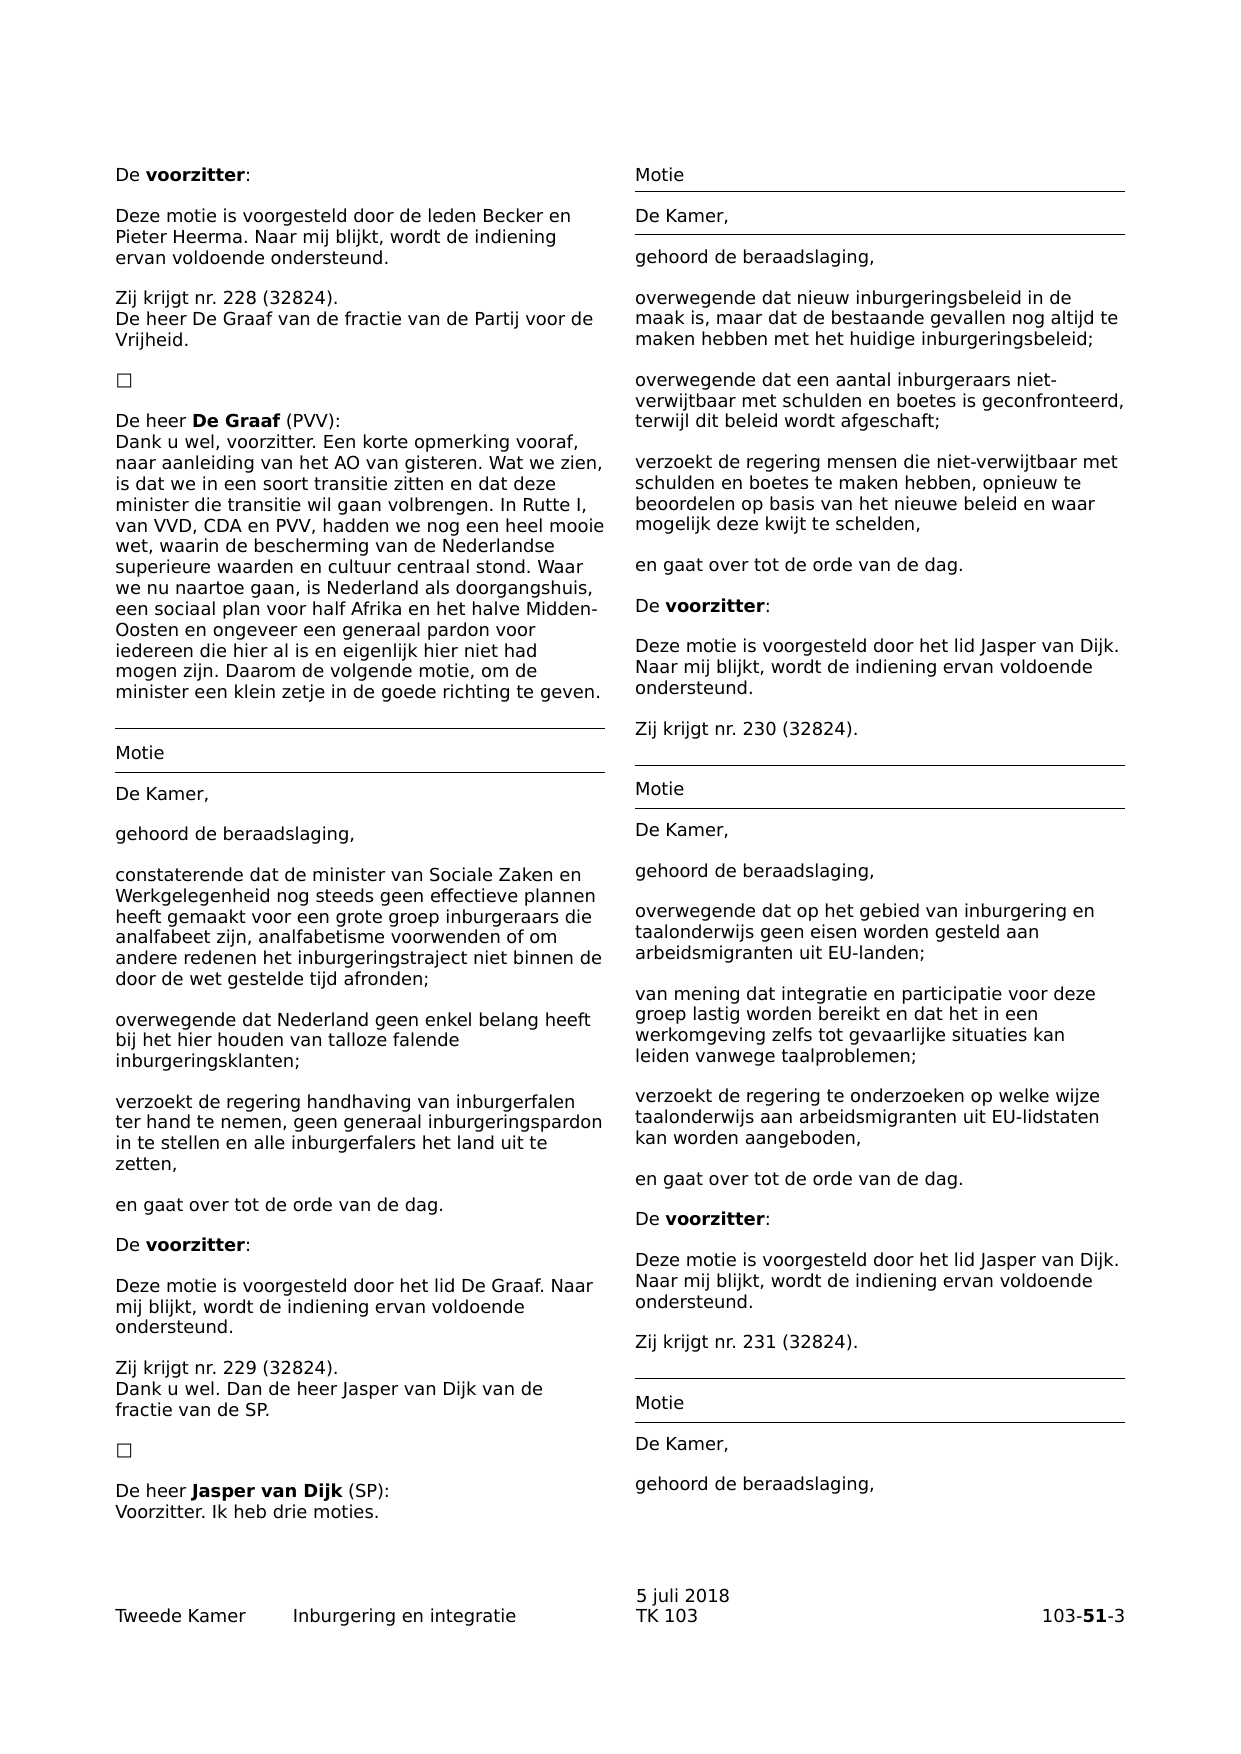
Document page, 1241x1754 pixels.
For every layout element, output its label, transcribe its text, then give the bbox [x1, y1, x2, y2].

text De voorzitter: [635, 596, 1125, 616]
text Deze motie is voorgesteld door het lid Jasper van Dijk. Naar mij blijkt, wordt de indiening ervan voldoende ondersteund. [635, 636, 1125, 698]
text verzoekt de regering mensen die niet-verwijtbaar met schulden en boetes te maken hebben, opnieuw te beoordelen op basis van het nieuwe beleid en waar mogelijk deze kwijt te schelden, [635, 452, 1125, 535]
text Motie [635, 1393, 1125, 1413]
text De voorzitter: [115, 165, 605, 186]
text De heer De Graaf van de fractie van de Partij voor de Vrijheid. [115, 309, 605, 351]
text Motie [115, 743, 605, 763]
text overwegende dat Nederland geen enkel belang heeft bij het hier houden van talloze falende inburgeringsklanten; [115, 1009, 605, 1072]
text en gaat over tot de orde van de dag. [635, 1168, 1125, 1189]
text overwegende dat op het gebied van inburgering en taalonderwijs geen eisen worden gesteld aan arbeidsmigranten uit EU-landen; [635, 901, 1125, 963]
text De Kamer, [115, 783, 605, 804]
text Deze motie is voorgesteld door het lid Jasper van Dijk. Naar mij blijkt, wordt de indiening ervan voldoende ondersteund. [635, 1250, 1125, 1312]
text De Kamer, [635, 206, 1125, 227]
text overwegende dat een aantal inburgeraars niet-verwijtbaar met schulden en boetes is geconfronteerd, terwijl dit beleid wordt afgeschaft; [635, 370, 1125, 432]
text De voorzitter: [115, 1235, 605, 1256]
text Zij krijgt nr. 229 (32824). [115, 1358, 605, 1379]
text ⬜ [115, 371, 605, 391]
text Zij krijgt nr. 230 (32824). [635, 718, 1125, 739]
text verzoekt de regering handhaving van inburgerfalen ter hand te nemen, geen generaal inburgeringspardon in te stellen en alle inburgerfalers het land uit te zetten, [115, 1092, 605, 1174]
text Motie [635, 779, 1125, 800]
text overwegende dat nieuw inburgeringsbeleid in de maak is, maar dat de bestaande gevallen nog altijd te maken hebben met het huidige inburgeringsbeleid; [635, 287, 1125, 350]
text Dank u wel. Dan de heer Jasper van Dijk van de fractie van de SP. [115, 1379, 605, 1421]
text Zij krijgt nr. 228 (32824). [115, 288, 605, 309]
text Motie [635, 165, 1125, 186]
text Deze motie is voorgesteld door de leden Becker en Pieter Heerma. Naar mij blijkt, wordt de indiening ervan voldoende ondersteund. [115, 206, 605, 268]
text ⬜ [115, 1441, 605, 1461]
text en gaat over tot de orde van de dag. [635, 555, 1125, 576]
text De Kamer, [635, 1433, 1125, 1454]
text Voorzitter. Ik heb drie moties. [115, 1502, 605, 1523]
text De voorzitter: [635, 1209, 1125, 1230]
text De heer Jasper van Dijk (SP): [115, 1481, 605, 1502]
text gehoord de beraadslaging, [635, 247, 1125, 267]
text constaterende dat de minister van Sociale Zaken en Werkgelegenheid nog steeds geen effectieve plannen heeft gemaakt voor een grote groep inburgeraars die analfabeet zijn, analfabetisme voorwenden of om andere redenen het inburgeringstraject niet binnen de door de wet gestelde tijd afronden; [115, 865, 605, 989]
text De heer De Graaf (PVV): [115, 411, 605, 432]
text Deze motie is voorgesteld door het lid De Graaf. Naar mij blijkt, wordt de indiening ervan voldoende ondersteund. [115, 1276, 605, 1338]
text gehoord de beraadslaging, [115, 824, 605, 845]
text De Kamer, [635, 820, 1125, 841]
text en gaat over tot de orde van de dag. [115, 1194, 605, 1215]
text verzoekt de regering te onderzoeken op welke wijze taalonderwijs aan arbeidsmigranten uit EU-lidstaten kan worden aangeboden, [635, 1086, 1125, 1148]
text Zij krijgt nr. 231 (32824). [635, 1332, 1125, 1353]
text gehoord de beraadslaging, [635, 861, 1125, 881]
text gehoord de beraadslaging, [635, 1474, 1125, 1495]
text van mening dat integratie en participatie voor deze groep lastig worden bereikt en dat het in een werkomgeving zelfs tot gevaarlijke situaties kan leiden vanwege taalproblemen; [635, 983, 1125, 1066]
text Dank u wel, voorzitter. Een korte opmerking vooraf, naar aanleiding van het AO van gisteren. Wat we zien, is dat we in een soort transitie zitten en dat deze minister die transitie wil gaan volbrengen. In Rutte I, van VVD, CDA en PVV, hadden we nog een heel mooie wet, waarin de bescherming van de Nederlandse superieure waarden en cultuur centraal stond. Waar we nu naartoe gaan, is Nederland als doorgangshuis, een sociaal plan voor half Afrika en het halve Midden-Oosten en ongeveer een generaal pardon voor iedereen die hier al is en eigenlijk hier niet had mogen zijn. Daarom de volgende motie, om de minister een klein zetje in de goede richting te geven. [115, 432, 605, 703]
